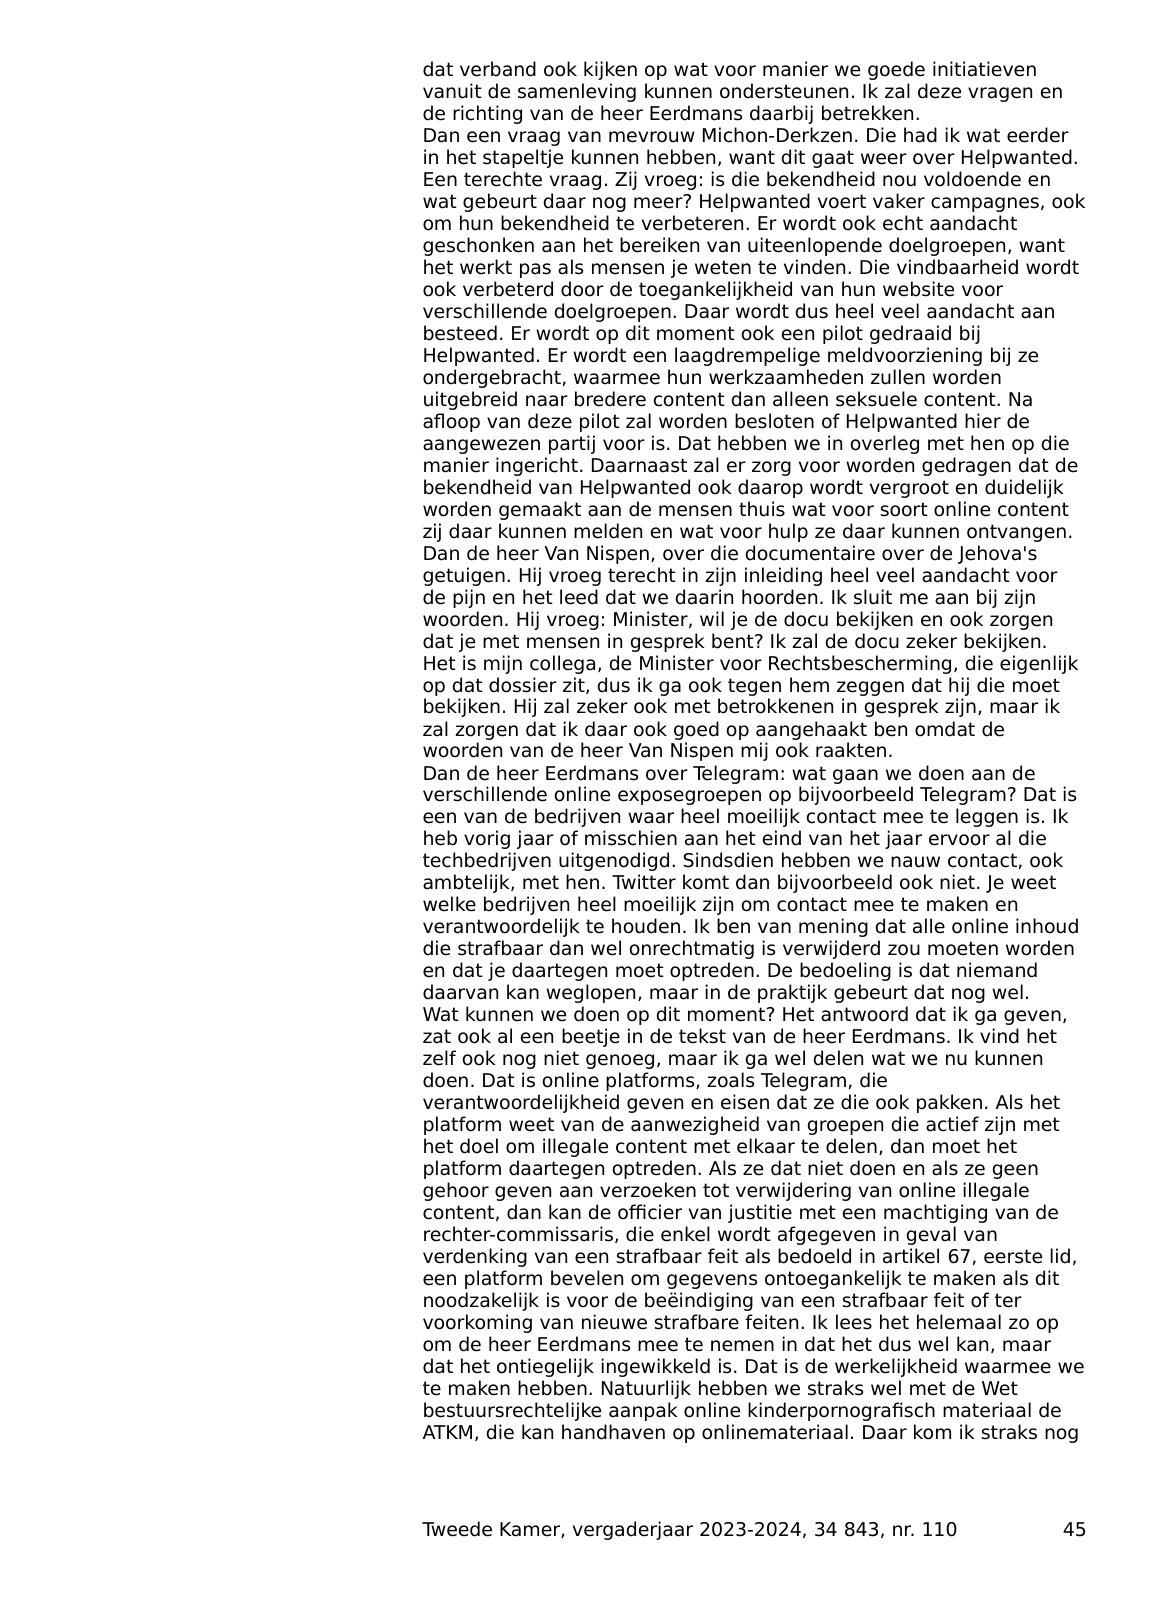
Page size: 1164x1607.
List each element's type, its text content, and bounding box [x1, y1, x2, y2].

text dat verband ook kijken op wat voor manier we goede initiatieven vanuit de samenleving kunnen ondersteunen. Ik zal deze vragen en de richting van de heer Eerdmans daarbij betrekken. [422, 59, 1087, 125]
text Wat kunnen we doen op dit moment? Het antwoord dat ik ga geven, zat ook al een beetje in de tekst van de heer Eerdmans. Ik vind het zelf ook nog niet genoeg, maar ik ga wel delen wat we nu kunnen doen. Dat is online platforms, zoals Telegram, die verantwoordelijkheid geven en eisen dat ze die ook pakken. Als het platform weet van de aanwezigheid van groepen die actief zijn met het doel om illegale content met elkaar te delen, dan moet het platform daartegen optreden. Als ze dat niet doen en als ze geen gehoor geven aan verzoeken tot verwijdering van online illegale content, dan kan de officier van justitie met een machtiging van de rechter-commissaris, die enkel wordt afgegeven in geval van verdenking van een strafbaar feit als bedoeld in artikel 67, eerste lid, een platform bevelen om gegevens ontoegankelijk te maken als dit noodzakelijk is voor de beëindiging van een strafbaar feit of ter voorkoming van nieuwe strafbare feiten. Ik lees het helemaal zo op om de heer Eerdmans mee te nemen in dat het dus wel kan, maar dat het ontiegelijk ingewikkeld is. Dat is de werkelijkheid waarmee we te maken hebben. Natuurlijk hebben we straks wel met de Wet bestuursrechtelijke aanpak online kinderpornografisch materiaal de ATKM, die kan handhaven op onlinemateriaal. Daar kom ik straks nog [422, 1004, 1087, 1444]
text Dan een vraag van mevrouw Michon-Derkzen. Die had ik wat eerder in het stapeltje kunnen hebben, want dit gaat weer over Helpwanted. Een terechte vraag. Zij vroeg: is die bekendheid nou voldoende en wat gebeurt daar nog meer? Helpwanted voert vaker campagnes, ook om hun bekendheid te verbeteren. Er wordt ook echt aandacht geschonken aan het bereiken van uiteenlopende doelgroepen, want het werkt pas als mensen je weten te vinden. Die vindbaarheid wordt ook verbeterd door de toegankelijkheid van hun website voor verschillende doelgroepen. Daar wordt dus heel veel aandacht aan besteed. Er wordt op dit moment ook een pilot gedraaid bij Helpwanted. Er wordt een laagdrempelige meldvoorziening bij ze ondergebracht, waarmee hun werkzaamheden zullen worden uitgebreid naar bredere content dan alleen seksuele content. Na afloop van deze pilot zal worden besloten of Helpwanted hier de aangewezen partij voor is. Dat hebben we in overleg met hen op die manier ingericht. Daarnaast zal er zorg voor worden gedragen dat de bekendheid van Helpwanted ook daarop wordt vergroot en duidelijk worden gemaakt aan de mensen thuis wat voor soort online content zij daar kunnen melden en wat voor hulp ze daar kunnen ontvangen. [422, 125, 1087, 543]
text Dan de heer Van Nispen, over die documentaire over de Jehova's getuigen. Hij vroeg terecht in zijn inleiding heel veel aandacht voor de pijn en het leed dat we daarin hoorden. Ik sluit me aan bij zijn woorden. Hij vroeg: Minister, wil je de docu bekijken en ook zorgen dat je met mensen in gesprek bent? Ik zal de docu zeker bekijken. Het is mijn collega, de Minister voor Rechtsbescherming, die eigenlijk op dat dossier zit, dus ik ga ook tegen hem zeggen dat hij die moet bekijken. Hij zal zeker ook met betrokkenen in gesprek zijn, maar ik zal zorgen dat ik daar ook goed op aangehaakt ben omdat de woorden van de heer Van Nispen mij ook raakten. [422, 543, 1087, 762]
text Dan de heer Eerdmans over Telegram: wat gaan we doen aan de verschillende online exposegroepen op bijvoorbeeld Telegram? Dat is een van de bedrijven waar heel moeilijk contact mee te leggen is. Ik heb vorig jaar of misschien aan het eind van het jaar ervoor al die techbedrijven uitgenodigd. Sindsdien hebben we nauw contact, ook ambtelijk, met hen. Twitter komt dan bijvoorbeeld ook niet. Je weet welke bedrijven heel moeilijk zijn om contact mee te maken en verantwoordelijk te houden. Ik ben van mening dat alle online inhoud die strafbaar dan wel onrechtmatig is verwijderd zou moeten worden en dat je daartegen moet optreden. De bedoeling is dat niemand daarvan kan weglopen, maar in de praktijk gebeurt dat nog wel. [422, 762, 1087, 1004]
